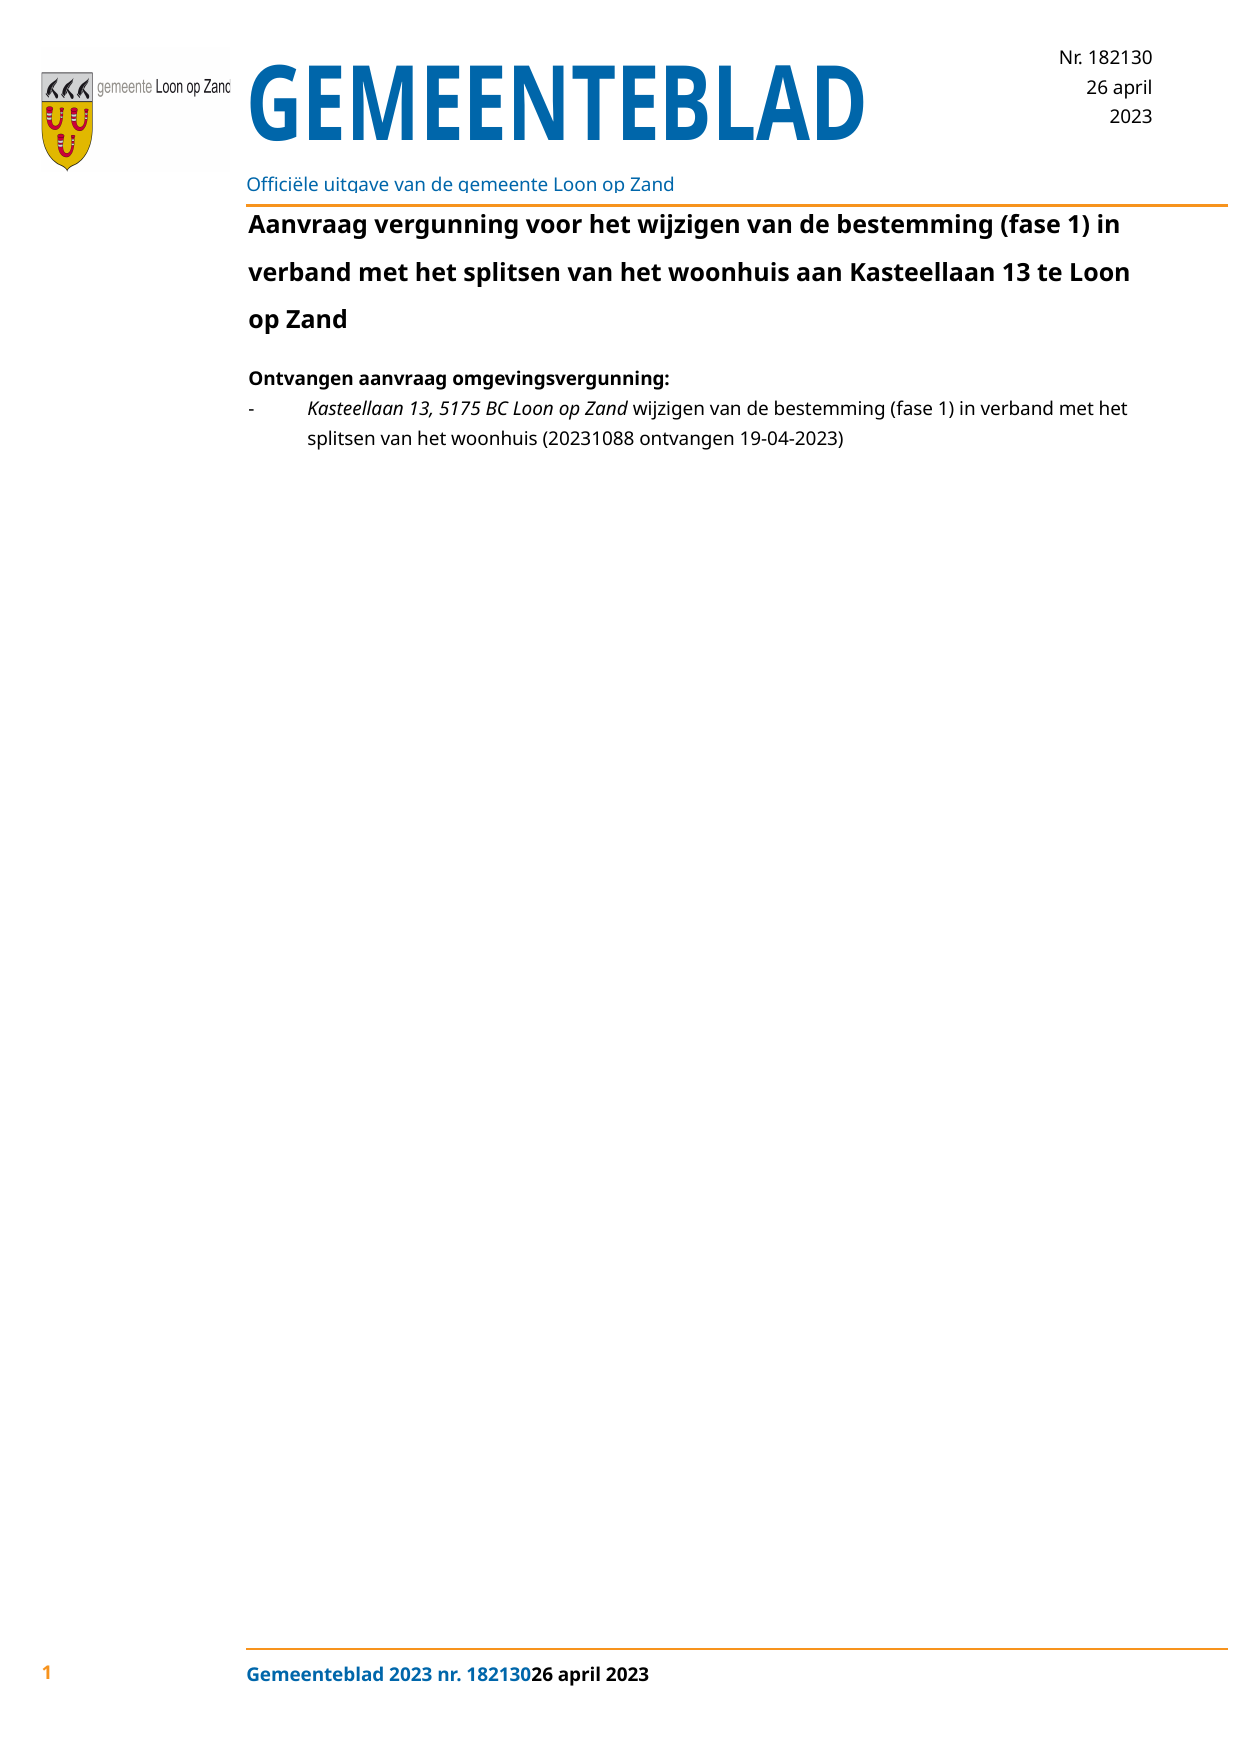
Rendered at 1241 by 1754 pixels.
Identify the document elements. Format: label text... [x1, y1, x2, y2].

text Aanvraag vergunning voor het wijzigen van de bestemming (fase 1) in verband met het splitsen van het woonhuis aan Kasteellaan 13 te Loon op Zand [248, 207, 1152, 336]
picture [41, 47, 231, 172]
list Kasteellaan 13, 5175 BC Loon op Zand wijzigen van de bestemming (fase 1) in verband met het splitsen van het woonhuis (20231088 ontvangen 19-04-2023) [248, 395, 1152, 450]
text Ontvangen aanvraag omgevingsvergunning: [248, 366, 1152, 391]
